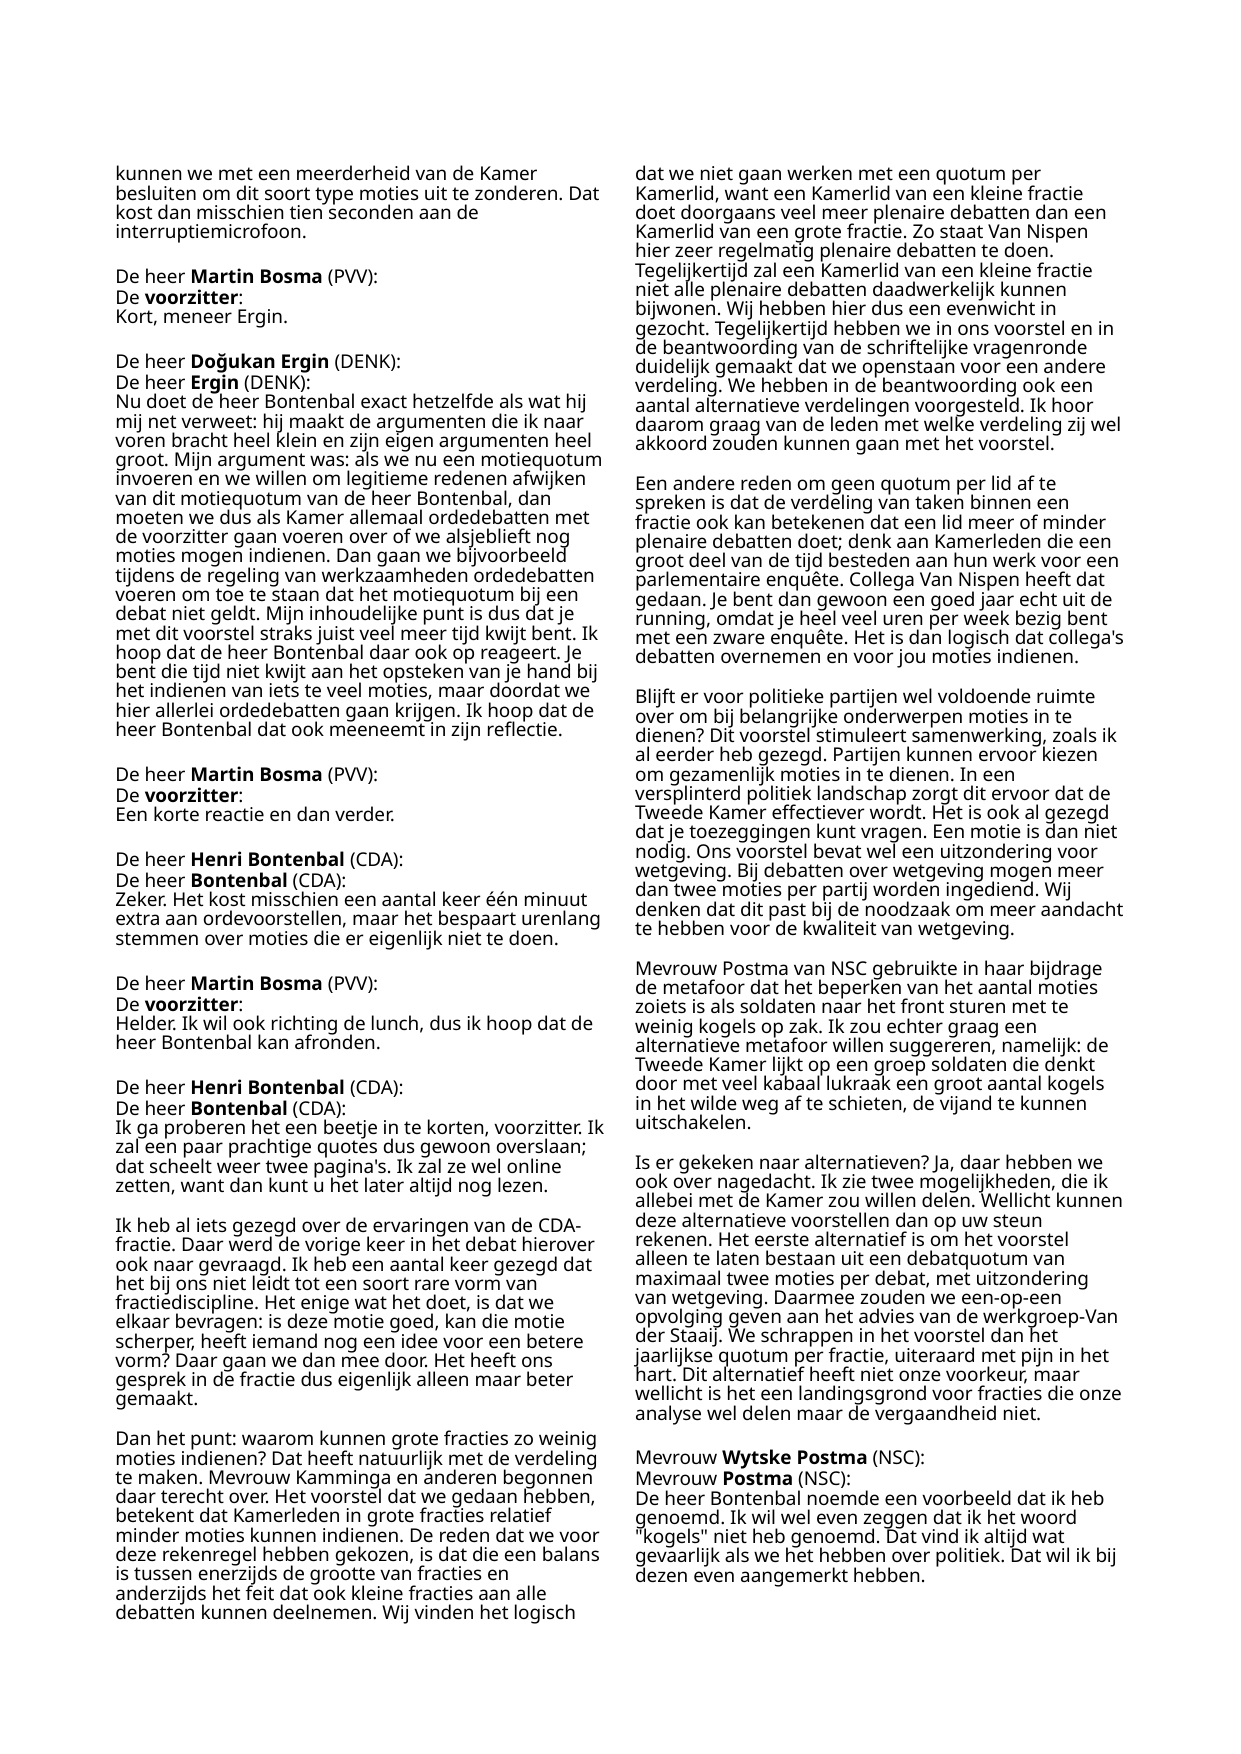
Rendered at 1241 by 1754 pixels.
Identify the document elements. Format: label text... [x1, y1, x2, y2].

text Kort, meneer Ergin. [115, 308, 605, 327]
text De heer Martin Bosma (PVV): [115, 970, 605, 996]
text Ik heb al iets gezegd over de ervaringen van de CDA-fractie. Daar werd de vorige keer in het debat hierover ook naar gevraagd. Ik heb een aantal keer gezegd dat het bij ons niet leidt tot een soort rare vorm van fractiediscipline. Het enige wat het doet, is dat we elkaar bevragen: is deze motie goed, kan die motie scherper, heeft iemand nog een idee voor een betere vorm? Daar gaan we dan mee door. Het heeft ons gesprek in de fractie dus eigenlijk alleen maar beter gemaakt. [115, 1217, 605, 1410]
text Een korte reactie en dan verder. [115, 806, 605, 825]
text De heer Henri Bontenbal (CDA): [115, 1074, 605, 1100]
text Mevrouw Wytske Postma (NSC): [635, 1444, 1125, 1470]
text Nu doet de heer Bontenbal exact hetzelfde als wat hij mij net verweet: hij maakt de argumenten die ik naar voren bracht heel klein en zijn eigen argumenten heel groot. Mijn argument was: als we nu een motiequotum invoeren en we willen om legitieme redenen afwijken van dit motiequotum van de heer Bontenbal, dan moeten we dus als Kamer allemaal ordedebatten met de voorzitter gaan voeren over of we alsjeblieft nog moties mogen indienen. Dan gaan we bijvoorbeeld tijdens de regeling van werkzaamheden ordedebatten voeren om toe te staan dat het motiequotum bij een debat niet geldt. Mijn inhoudelijke punt is dus dat je met dit voorstel straks juist veel meer tijd kwijt bent. Ik hoop dat de heer Bontenbal daar ook op reageert. Je bent die tijd niet kwijt aan het opsteken van je hand bij het indienen van iets te veel moties, maar doordat we hier allerlei ordedebatten gaan krijgen. Ik hoop dat de heer Bontenbal dat ook meeneemt in zijn reflectie. [115, 393, 605, 740]
text De heer Bontenbal noemde een voorbeeld dat ik heb genoemd. Ik wil wel even zeggen dat ik het woord "kogels" niet heb genoemd. Dat vind ik altijd wat gevaarlijk als we het hebben over politiek. Dat wil ik bij dezen even aangemerkt hebben. [635, 1489, 1125, 1586]
text Mevrouw Postma van NSC gebruikte in haar bijdrage de metafoor dat het beperken van het aantal moties zoiets is als soldaten naar het front sturen met te weinig kogels op zak. Ik zou echter graag een alternatieve metafoor willen suggereren, namelijk: de Tweede Kamer lijkt op een groep soldaten die denkt door met veel kabaal lukraak een groot aantal kogels in het wilde weg af te schieten, de vijand te kunnen uitschakelen. [635, 960, 1125, 1133]
text dat we niet gaan werken met een quotum per Kamerlid, want een Kamerlid van een kleine fractie doet doorgaans veel meer plenaire debatten dan een Kamerlid van een grote fractie. Zo staat Van Nispen hier zeer regelmatig plenaire debatten te doen. Tegelijkertijd zal een Kamerlid van een kleine fractie niet alle plenaire debatten daadwerkelijk kunnen bijwonen. Wij hebben hier dus een evenwicht in gezocht. Tegelijkertijd hebben we in ons voorstel en in de beantwoording van de schriftelijke vragenronde duidelijk gemaakt dat we openstaan voor een andere verdeling. We hebben in de beantwoording ook een aantal alternatieve verdelingen voorgesteld. Ik hoor daarom graag van de leden met welke verdeling zij wel akkoord zouden kunnen gaan met het voorstel. [635, 165, 1125, 454]
text De heer Bontenbal (CDA): [115, 872, 605, 891]
text Zeker. Het kost misschien een aantal keer één minuut extra aan ordevoorstellen, maar het bespaart urenlang stemmen over moties die er eigenlijk niet te doen. [115, 891, 605, 949]
text De voorzitter: [115, 996, 605, 1015]
text De voorzitter: [115, 787, 605, 806]
text De heer Martin Bosma (PVV): [115, 263, 605, 289]
text Dan het punt: waarom kunnen grote fracties zo weinig moties indienen? Dat heeft natuurlijk met de verdeling te maken. Mevrouw Kamminga en anderen begonnen daar terecht over. Het voorstel dat we gedaan hebben, betekent dat Kamerleden in grote fracties relatief minder moties kunnen indienen. De reden dat we voor deze rekenregel hebben gekozen, is dat die een balans is tussen enerzijds de grootte van fracties en anderzijds het feit dat ook kleine fracties aan alle debatten kunnen deelnemen. Wij vinden het logisch [115, 1430, 605, 1623]
text De voorzitter: [115, 289, 605, 308]
text Een andere reden om geen quotum per lid af te spreken is dat de verdeling van taken binnen een fractie ook kan betekenen dat een lid meer of minder plenaire debatten doet; denk aan Kamerleden die een groot deel van de tijd besteden aan hun werk voor een parlementaire enquête. Collega Van Nispen heeft dat gedaan. Je bent dan gewoon een goed jaar echt uit de running, omdat je heel veel uren per week bezig bent met een zware enquête. Het is dan logisch dat collega's debatten overnemen en voor jou moties indienen. [635, 475, 1125, 668]
text Helder. Ik wil ook richting de lunch, dus ik hoop dat de heer Bontenbal kan afronden. [115, 1015, 605, 1053]
text kunnen we met een meerderheid van de Kamer besluiten om dit soort type moties uit te zonderen. Dat kost dan misschien tien seconden aan de interruptiemicrofoon. [115, 165, 605, 242]
text De heer Martin Bosma (PVV): [115, 761, 605, 787]
text Blijft er voor politieke partijen wel voldoende ruimte over om bij belangrijke onderwerpen moties in te dienen? Dit voorstel stimuleert samenwerking, zoals ik al eerder heb gezegd. Partijen kunnen ervoor kiezen om gezamenlijk moties in te dienen. In een versplinterd politiek landschap zorgt dit ervoor dat de Tweede Kamer effectiever wordt. Het is ook al gezegd dat je toezeggingen kunt vragen. Een motie is dan niet nodig. Ons voorstel bevat wel een uitzondering voor wetgeving. Bij debatten over wetgeving mogen meer dan twee moties per partij worden ingediend. Wij denken dat dit past bij de noodzaak om meer aandacht te hebben voor de kwaliteit van wetgeving. [635, 688, 1125, 939]
text De heer Bontenbal (CDA): [115, 1100, 605, 1119]
text De heer Ergin (DENK): [115, 374, 605, 393]
text Ik ga proberen het een beetje in te korten, voorzitter. Ik zal een paar prachtige quotes dus gewoon overslaan; dat scheelt weer twee pagina's. Ik zal ze wel online zetten, want dan kunt u het later altijd nog lezen. [115, 1119, 605, 1196]
text De heer Doğukan Ergin (DENK): [115, 348, 605, 374]
text De heer Henri Bontenbal (CDA): [115, 846, 605, 872]
text Is er gekeken naar alternatieven? Ja, daar hebben we ook over nagedacht. Ik zie twee mogelijkheden, die ik allebei met de Kamer zou willen delen. Wellicht kunnen deze alternatieve voorstellen dan op uw steun rekenen. Het eerste alternatief is om het voorstel alleen te laten bestaan uit een debatquotum van maximaal twee moties per debat, met uitzondering van wetgeving. Daarmee zouden we een-op-een opvolging geven aan het advies van de werkgroep-Van der Staaij. We schrappen in het voorstel dan het jaarlijkse quotum per fractie, uiteraard met pijn in het hart. Dit alternatief heeft niet onze voorkeur, maar wellicht is het een landingsgrond voor fracties die onze analyse wel delen maar de vergaandheid niet. [635, 1154, 1125, 1424]
text Mevrouw Postma (NSC): [635, 1470, 1125, 1489]
